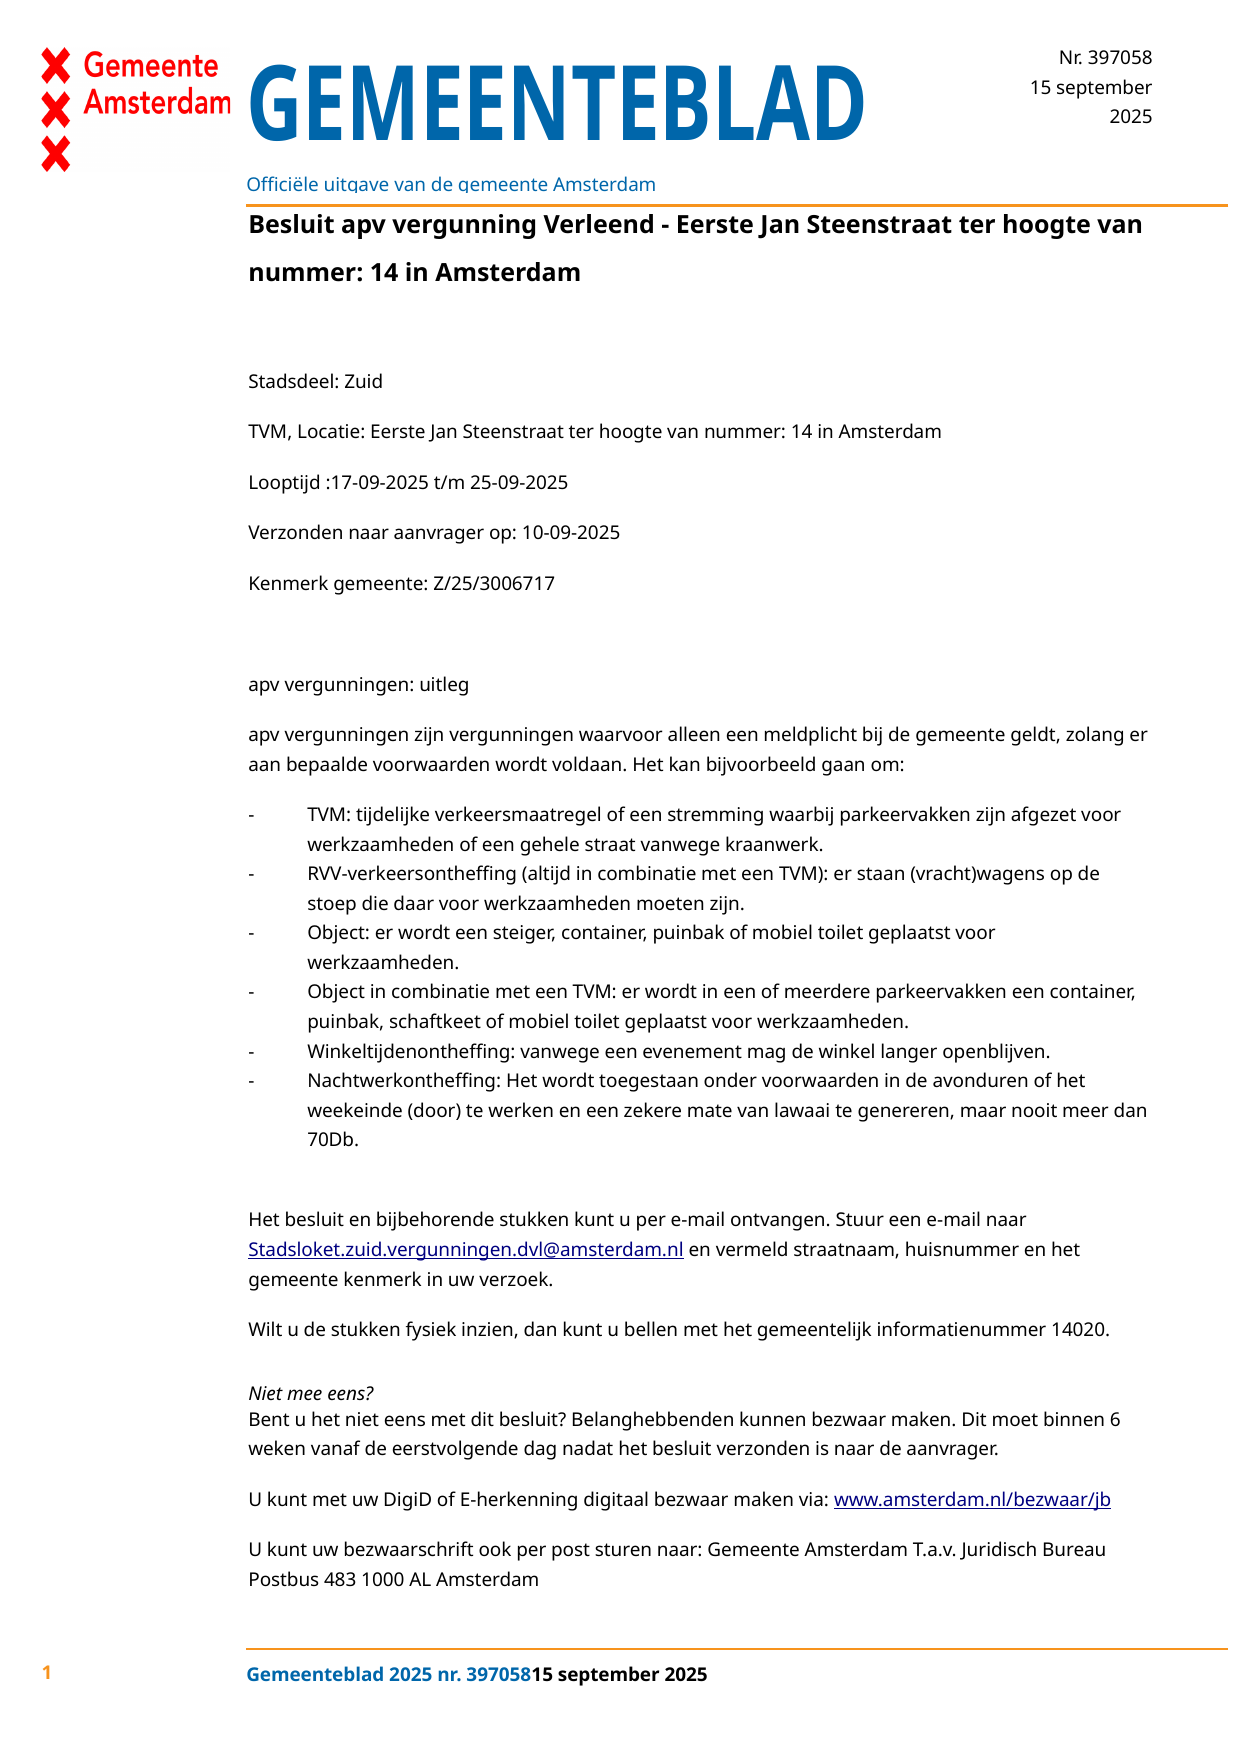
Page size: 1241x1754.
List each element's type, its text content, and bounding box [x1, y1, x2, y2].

text Bent u het niet eens met dit besluit? Belanghebbenden kunnen bezwaar maken. Dit moet binnen 6 weken vanaf de eerstvolgende dag nadat het besluit verzonden is naar de aanvrager. [248, 1406, 1152, 1461]
text U kunt met uw DigiD of E-herkenning digitaal bezwaar maken via: www.amsterdam.nl/bezwaar/jb [248, 1486, 1152, 1512]
text Besluit apv vergunning Verleend - Eerste Jan Steenstraat ter hoogte van nummer: 14 in Amsterdam [248, 207, 1152, 288]
text apv vergunningen: uitleg [248, 671, 1152, 697]
list Winkeltijdenontheffing: vanwege een evenement mag de winkel langer openblijven. [248, 1038, 1152, 1064]
list Object in combinatie met een TVM: er wordt in een of meerdere parkeervakken een container, puinbak, schaftkeet of mobiel toilet geplaatst voor werkzaamheden. [248, 979, 1152, 1034]
list RVV-verkeersontheffing (altijd in combinatie met een TVM): er staan (vracht)wagens op de stoep die daar voor werkzaamheden moeten zijn. [248, 860, 1152, 916]
list Nachtwerkontheffing: Het wordt toegestaan onder voorwaarden in de avonduren of het weekeinde (door) te werken en een zekere mate van lawaai te genereren, maar nooit meer dan 70Db. [248, 1067, 1152, 1152]
text Looptijd :17-09-2025 t/m 25-09-2025 [248, 469, 1152, 495]
picture [41, 47, 231, 172]
text Het besluit en bijbehorende stukken kunt u per e-mail ontvangen. Stuur een e-mail naar Stadsloket.zuid.vergunningen.dvl@amsterdam.nl en vermeld straatnaam, huisnummer en het gemeente kenmerk in uw verzoek. [248, 1207, 1152, 1292]
text apv vergunningen zijn vergunningen waarvoor alleen een meldplicht bij de gemeente geldt, zolang er aan bepaalde voorwaarden wordt voldaan. Het kan bijvoorbeeld gaan om: [248, 721, 1152, 777]
text TVM, Locatie: Eerste Jan Steenstraat ter hoogte van nummer: 14 in Amsterdam [248, 419, 1152, 444]
text Niet mee eens? [248, 1380, 1152, 1406]
text U kunt uw bezwaarschrift ook per post sturen naar: Gemeente Amsterdam T.a.v. Juridisch Bureau Postbus 483 1000 AL Amsterdam [248, 1536, 1152, 1592]
text Verzonden naar aanvrager op: 10-09-2025 [248, 519, 1152, 545]
list Object: er wordt een steiger, container, puinbak of mobiel toilet geplaatst voor werkzaamheden. [248, 919, 1152, 975]
list TVM: tijdelijke verkeersmaatregel of een stremming waarbij parkeervakken zijn afgezet voor werkzaamheden of een gehele straat vanwege kraanwerk. [248, 801, 1152, 857]
text Wilt u de stukken fysiek inzien, dan kunt u bellen met het gemeentelijk informatienummer 14020. [248, 1316, 1152, 1342]
text Kenmerk gemeente: Z/25/3006717 [248, 570, 1152, 596]
text Stadsdeel: Zuid [248, 368, 1152, 394]
